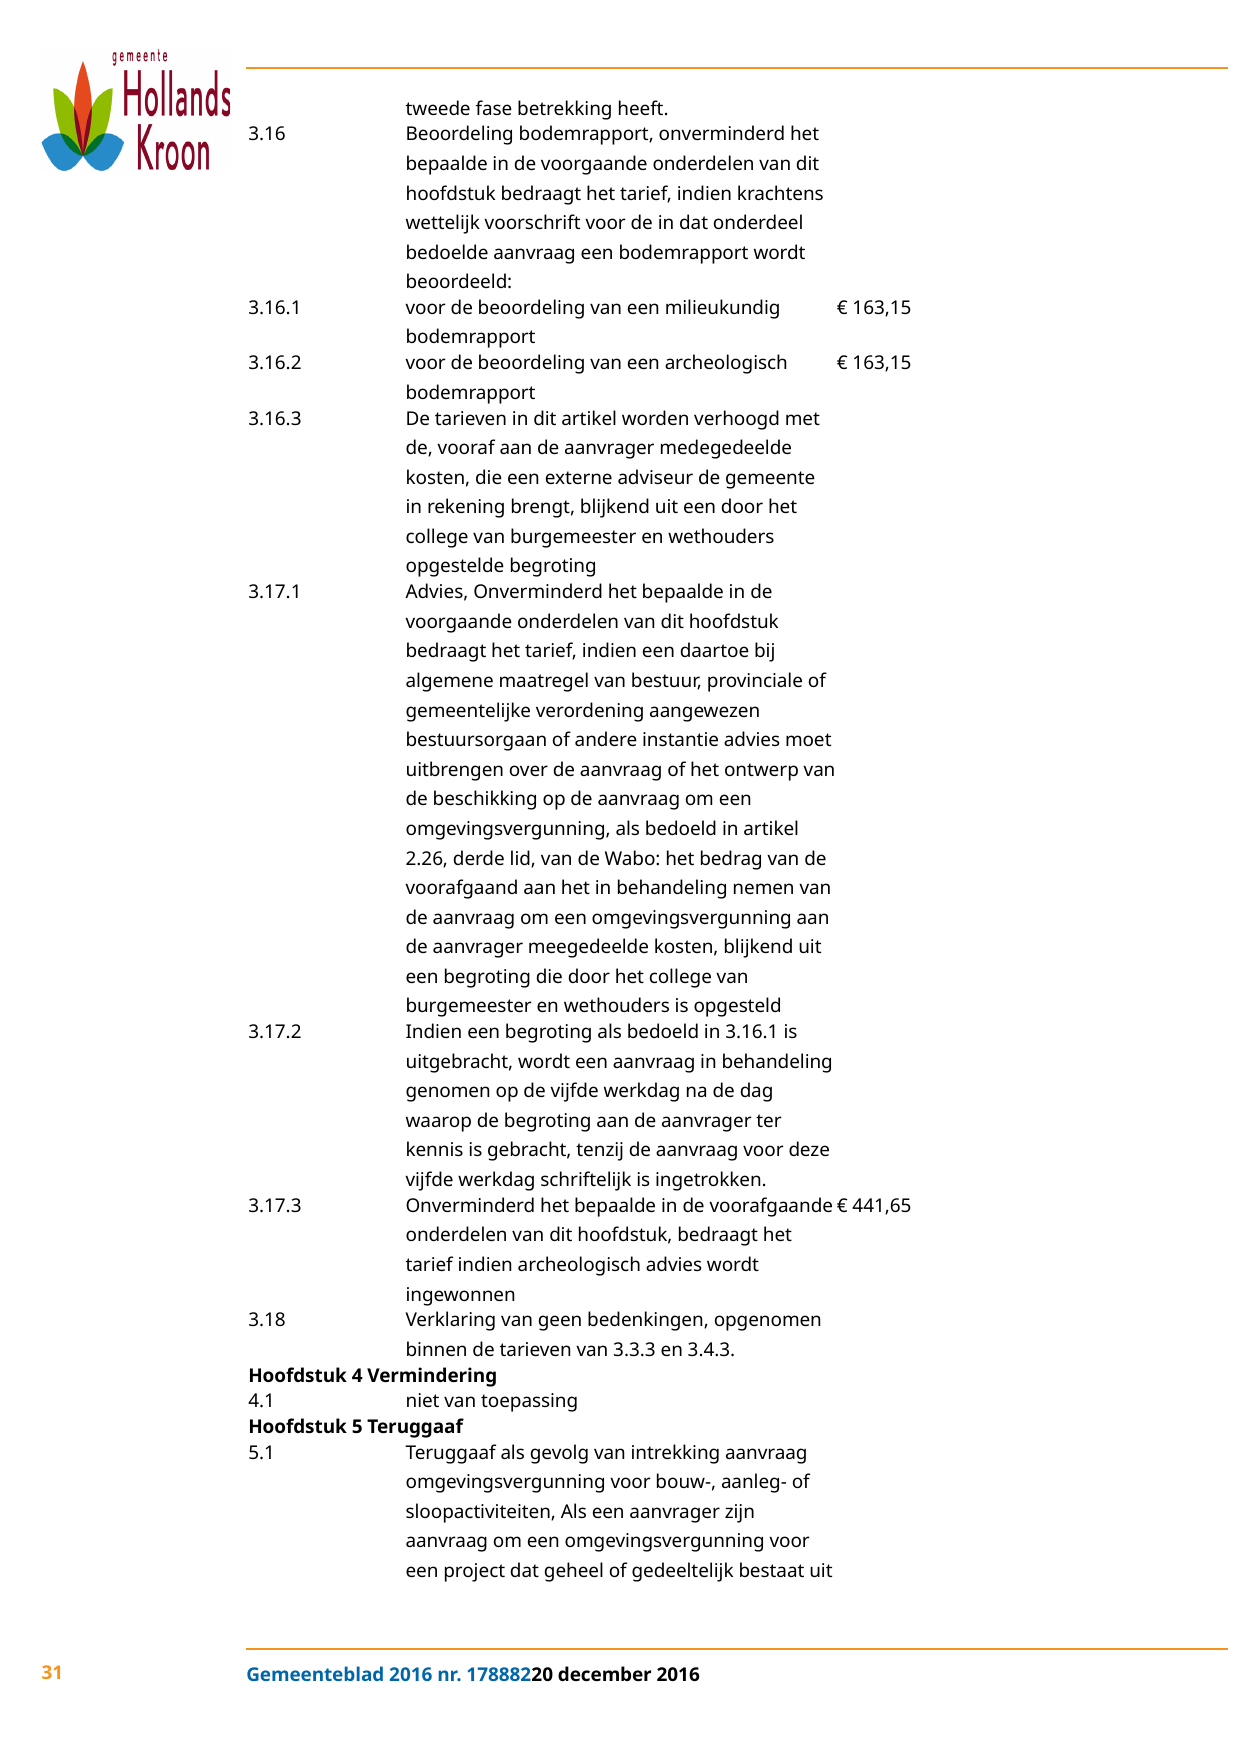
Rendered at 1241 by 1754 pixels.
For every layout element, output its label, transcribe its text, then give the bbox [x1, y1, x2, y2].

table_cell [248, 95, 405, 121]
table_cell [837, 579, 994, 1018]
table_cell [994, 95, 1152, 121]
table_cell [994, 579, 1152, 1018]
table_cell Hoofdstuk 5 Teruggaaf [248, 1413, 1152, 1439]
table_cell [837, 1388, 994, 1413]
table_cell [994, 294, 1152, 349]
table_cell [994, 1306, 1152, 1362]
table_cell 5.1 [248, 1439, 405, 1583]
table_cell voor de beoordeling van een milieukundig bodemrapport [405, 294, 837, 349]
table_cell [837, 405, 994, 578]
table_cell [837, 1018, 994, 1192]
table_cell niet van toepassing [405, 1388, 837, 1413]
table_cell [994, 121, 1152, 294]
table_cell € 441,65 [837, 1192, 994, 1306]
table_cell Verklaring van geen bedenkingen, opgenomen binnen de tarieven van 3.3.3 en 3.4.3. [405, 1306, 837, 1362]
table_cell 4.1 [248, 1388, 405, 1413]
table_cell 3.17.3 [248, 1192, 405, 1306]
table_cell Beoordeling bodemrapport, onverminderd het bepaalde in de voorgaande onderdelen van dit hoofdstuk bedraagt het tarief, indien krachtens wettelijk voorschrift voor de in dat onderdeel bedoelde aanvraag een bodemrapport wordt beoordeeld: [405, 121, 837, 294]
table_cell 3.18 [248, 1306, 405, 1362]
table_cell € 163,15 [837, 350, 994, 405]
table_cell [994, 350, 1152, 405]
table_cell Advies, Onverminderd het bepaalde in de voorgaande onderdelen van dit hoofdstuk bedraagt het tarief, indien een daartoe bij algemene maatregel van bestuur, provinciale of gemeentelijke verordening aangewezen bestuursorgaan of andere instantie advies moet uitbrengen over de aanvraag of het ontwerp van de beschikking op de aanvraag om een omgevingsvergunning, als bedoeld in artikel 2.26, derde lid, van de Wabo: het bedrag van de voorafgaand aan het in behandeling nemen van de aanvraag om een omgevingsvergunning aan de aanvrager meegedeelde kosten, blijkend uit een begroting die door het college van burgemeester en wethouders is opgesteld [405, 579, 837, 1018]
picture [41, 47, 231, 172]
table_cell Indien een begroting als bedoeld in 3.16.1 is uitgebracht, wordt een aanvraag in behandeling genomen op de vijfde werkdag na de dag waarop de begroting aan de aanvrager ter kennis is gebracht, tenzij de aanvraag voor deze vijfde werkdag schriftelijk is ingetrokken. [405, 1018, 837, 1192]
table_cell voor de beoordeling van een archeologisch bodemrapport [405, 350, 837, 405]
table_cell 3.17.2 [248, 1018, 405, 1192]
table_cell Onverminderd het bepaalde in de voorafgaande onderdelen van dit hoofdstuk, bedraagt het tarief indien archeologisch advies wordt ingewonnen [405, 1192, 837, 1306]
table_cell [994, 1388, 1152, 1413]
table_cell [994, 405, 1152, 578]
table_cell tweede fase betrekking heeft. [405, 95, 837, 121]
table_cell € 163,15 [837, 294, 994, 349]
table_cell Hoofdstuk 4 Vermindering [248, 1362, 1152, 1387]
table_cell [837, 1439, 994, 1583]
table_cell 3.17.1 [248, 579, 405, 1018]
table_cell 3.16.3 [248, 405, 405, 578]
table_cell De tarieven in dit artikel worden verhoogd met de, vooraf aan de aanvrager medegedeelde kosten, die een externe adviseur de gemeente in rekening brengt, blijkend uit een door het college van burgemeester en wethouders opgestelde begroting [405, 405, 837, 578]
table_cell [994, 1192, 1152, 1306]
table_cell [837, 121, 994, 294]
table_cell [837, 1306, 994, 1362]
table_cell Teruggaaf als gevolg van intrekking aanvraag omgevingsvergunning voor bouw-, aanleg- of sloopactiviteiten, Als een aanvrager zijn aanvraag om een omgevingsvergunning voor een project dat geheel of gedeeltelijk bestaat uit [405, 1439, 837, 1583]
table_cell [994, 1439, 1152, 1583]
table_cell 3.16.1 [248, 294, 405, 349]
table_cell 3.16 [248, 121, 405, 294]
table_cell 3.16.2 [248, 350, 405, 405]
table_cell [837, 95, 994, 121]
table_cell [994, 1018, 1152, 1192]
